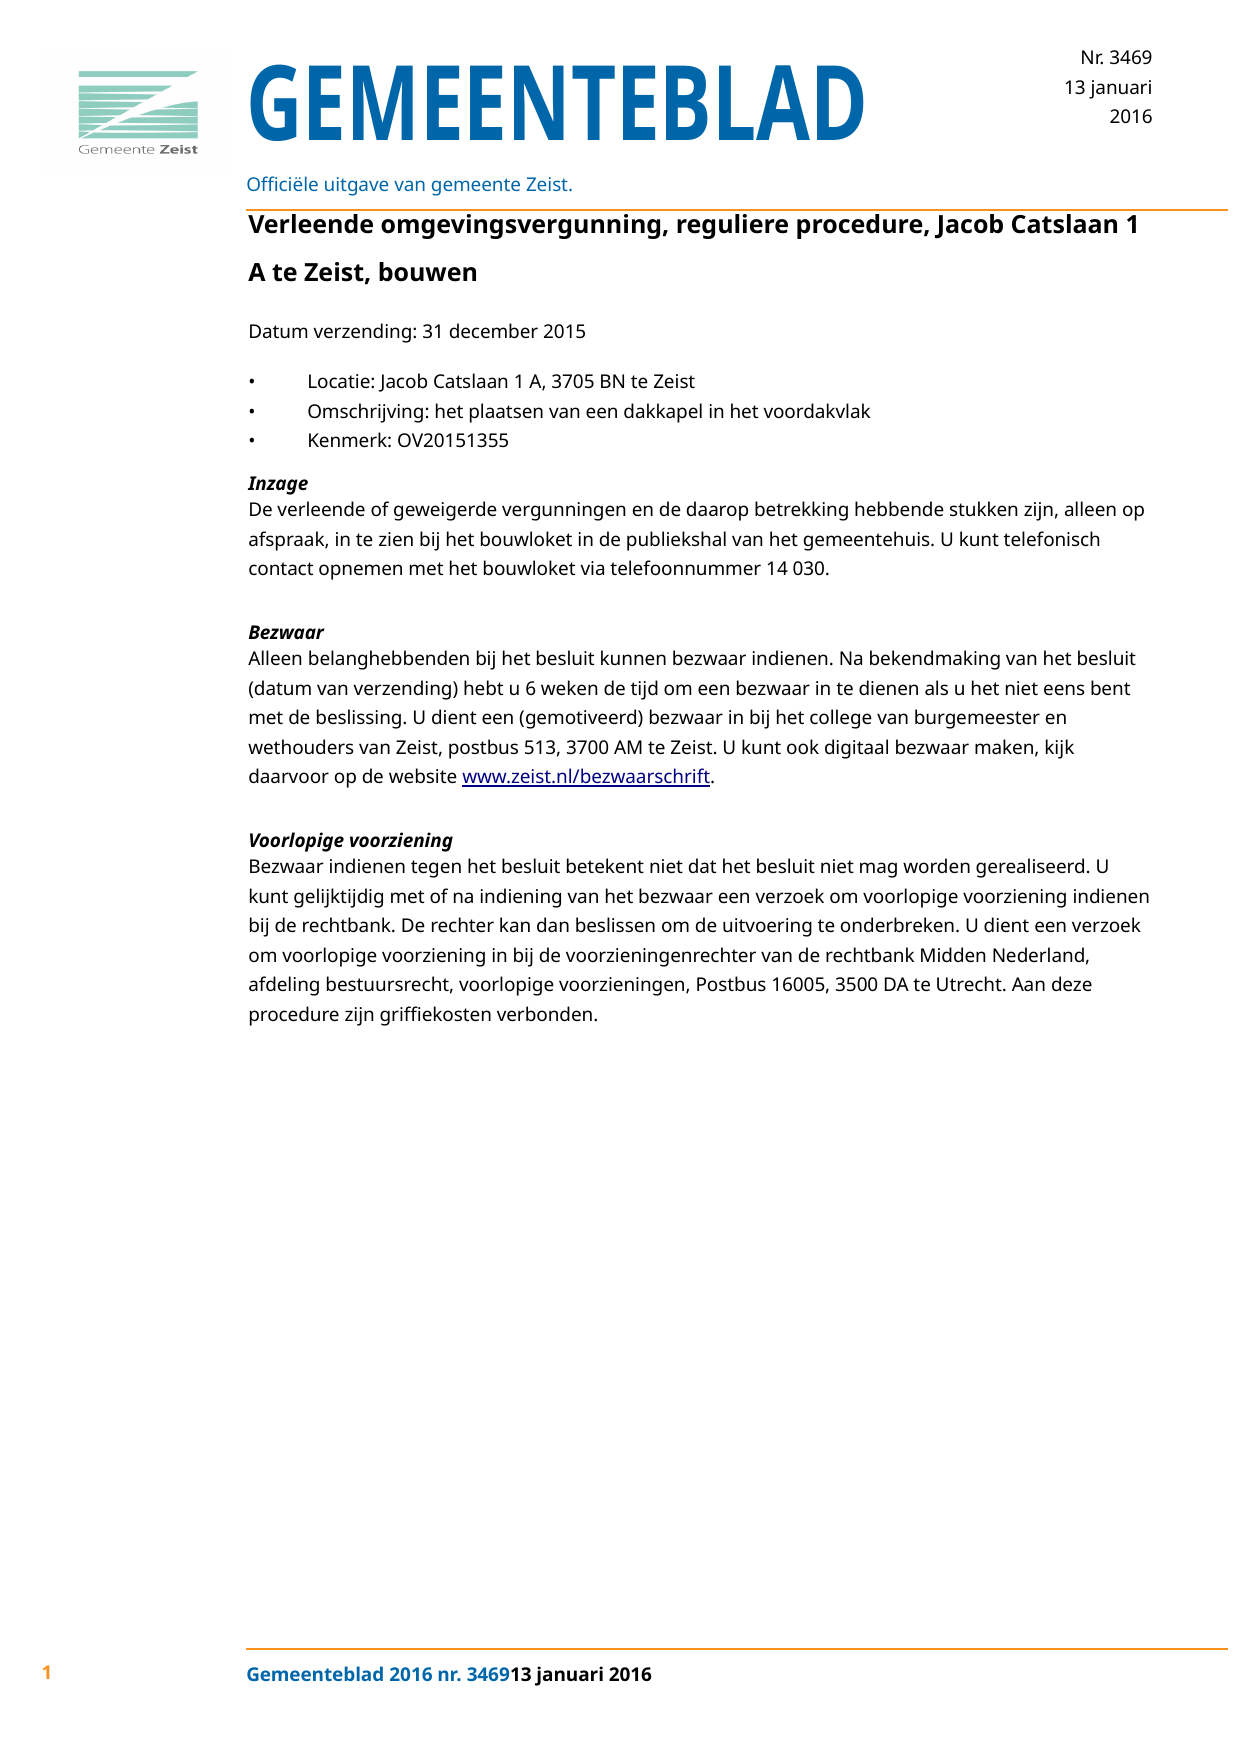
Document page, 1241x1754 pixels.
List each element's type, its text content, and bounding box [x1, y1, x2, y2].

text Voorlopige voorziening [248, 827, 1152, 853]
list Omschrijving: het plaatsen van een dakkapel in het voordakvlak [248, 398, 1152, 424]
text De verleende of geweigerde vergunningen en de daarop betrekking hebbende stukken zijn, alleen op afspraak, in te zien bij het bouwloket in de publiekshal van het gemeentehuis. U kunt telefonisch contact opnemen met het bouwloket via telefoonnummer 14 030. [248, 496, 1152, 581]
text Verleende omgevingsvergunning, reguliere procedure, Jacob Catslaan 1 A te Zeist, bouwen [248, 211, 1152, 288]
text Alleen belanghebbenden bij het besluit kunnen bezwaar indienen. Na bekendmaking van het besluit (datum van verzending) hebt u 6 weken de tijd om een bezwaar in te dienen als u het niet eens bent met de beslissing. U dient een (gemotiveerd) bezwaar in bij het college van burgemeester en wethouders van Zeist, postbus 513, 3700 AM te Zeist. U kunt ook digitaal bezwaar maken, kijk daarvoor op de website www.zeist.nl/bezwaarschrift. [248, 645, 1152, 789]
text Bezwaar [248, 619, 1152, 645]
list Locatie: Jacob Catslaan 1 A, 3705 BN te Zeist [248, 368, 1152, 394]
text Inzage [248, 471, 1152, 496]
list Kenmerk: OV20151355 [248, 427, 1152, 453]
text Bezwaar indienen tegen het besluit betekent niet dat het besluit niet mag worden gerealiseerd. U kunt gelijktijdig met of na indiening van het bezwaar een verzoek om voorlopige voorziening indienen bij de rechtbank. De rechter kan dan beslissen om de uitvoering te onderbreken. U dient een verzoek om voorlopige voorziening in bij de voorzieningenrechter van de rechtbank Midden Nederland, afdeling bestuursrecht, voorlopige voorzieningen, Postbus 16005, 3500 DA te Utrecht. Aan deze procedure zijn griffiekosten verbonden. [248, 853, 1152, 1027]
picture [41, 47, 231, 172]
text Datum verzending: 31 december 2015 [248, 318, 1152, 344]
